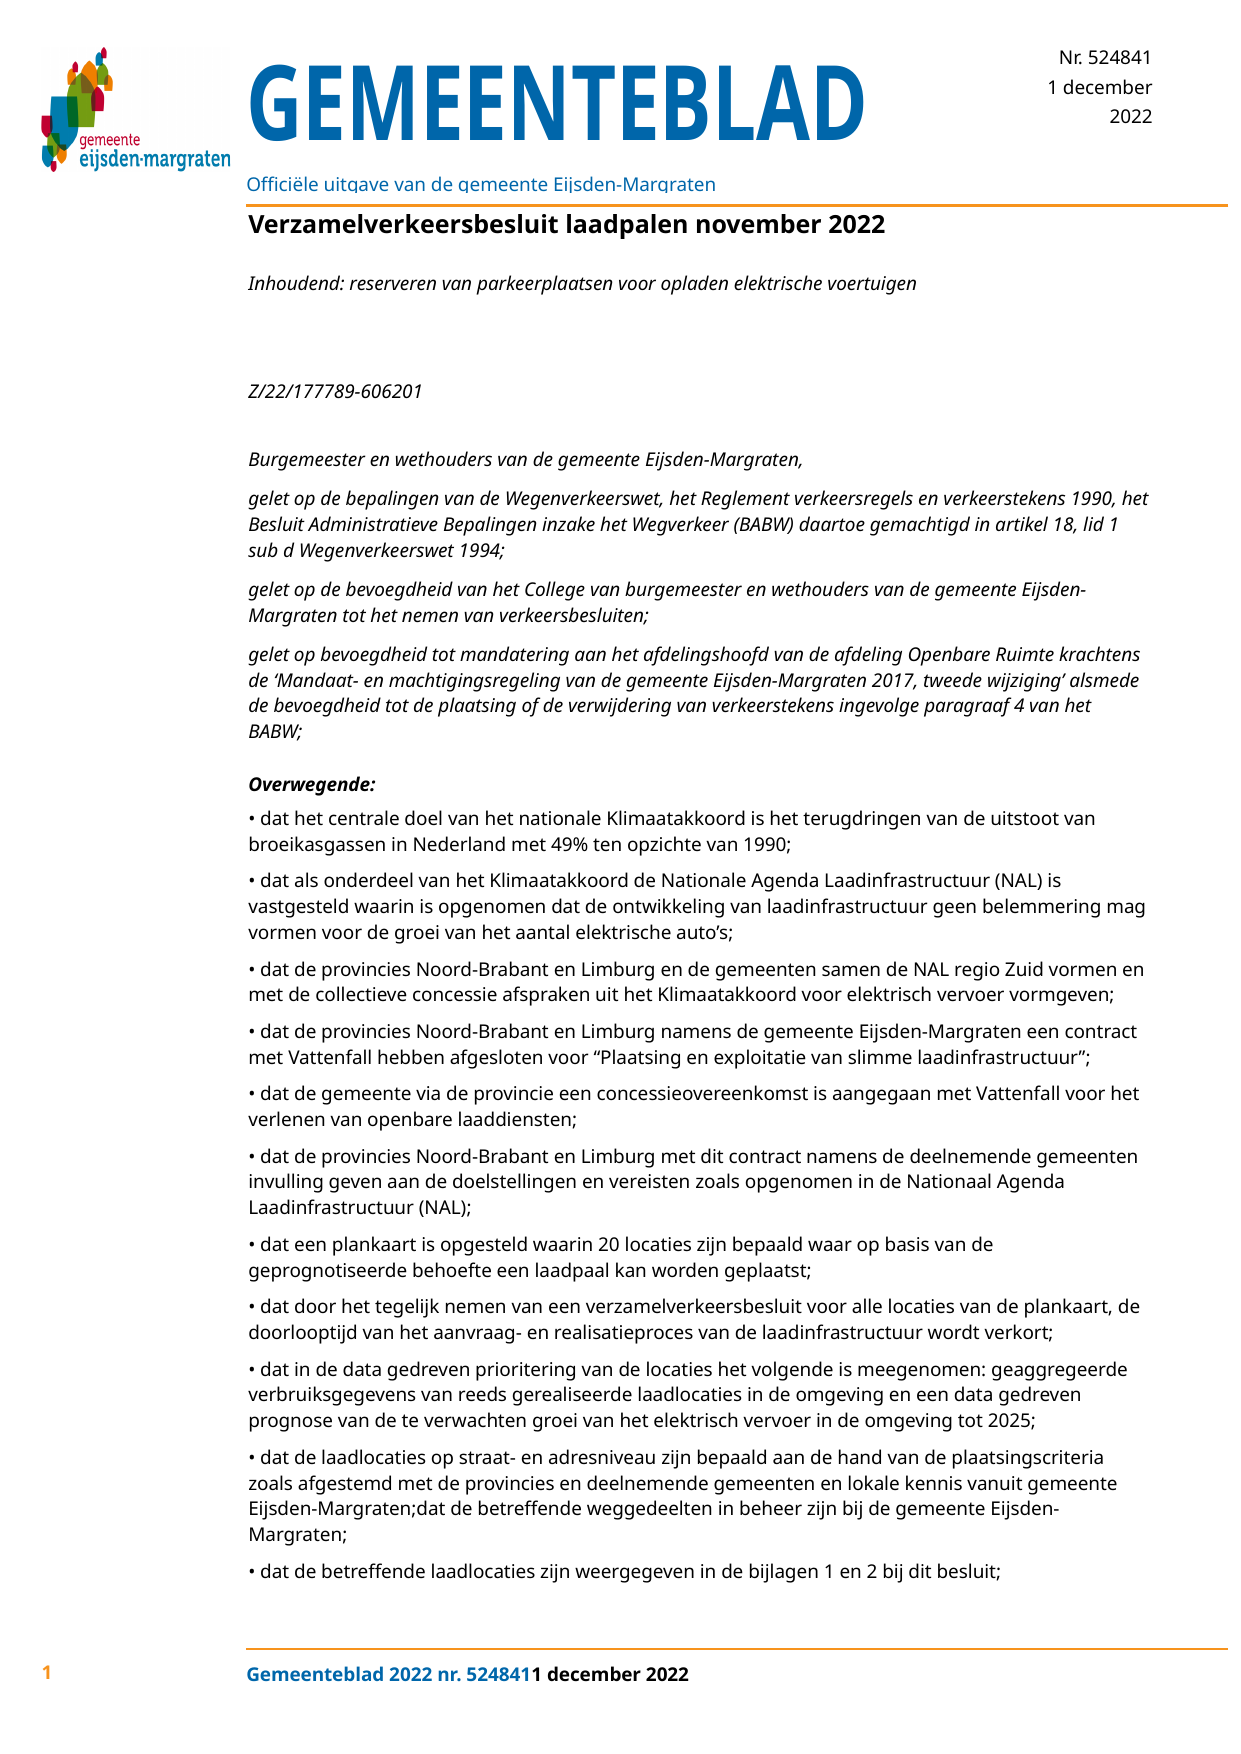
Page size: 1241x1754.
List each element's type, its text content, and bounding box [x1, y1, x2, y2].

text • dat door het tegelijk nemen van een verzamelverkeersbesluit voor alle locaties van de plankaart, de doorlooptijd van het aanvraag- en realisatieproces van de laadinfrastructuur wordt verkort; [248, 1293, 1152, 1345]
text • dat een plankaart is opgesteld waarin 20 locaties zijn bepaald waar op basis van de geprognotiseerde behoefte een laadpaal kan worden geplaatst; [248, 1231, 1152, 1282]
text • dat in de data gedreven prioritering van de locaties het volgende is meegenomen: geaggregeerde verbruiksgegevens van reeds gerealiseerde laadlocaties in de omgeving en een data gedreven prognose van de te verwachten groei van het elektrisch vervoer in de omgeving tot 2025; [248, 1356, 1152, 1433]
text • dat de provincies Noord-Brabant en Limburg met dit contract namens de deelnemende gemeenten invulling geven aan de doelstellingen en vereisten zoals opgenomen in de Nationaal Agenda Laadinfrastructuur (NAL); [248, 1143, 1152, 1220]
text Overwegende: [248, 771, 1152, 797]
text Burgemeester en wethouders van de gemeente Eijsden-Margraten, [248, 446, 1152, 472]
text Inhoudend: reserveren van parkeerplaatsen voor opladen elektrische voertuigen [248, 270, 1152, 296]
text • dat als onderdeel van het Klimaatakkoord de Nationale Agenda Laadinfrastructuur (NAL) is vastgesteld waarin is opgenomen dat de ontwikkeling van laadinfrastructuur geen belemmering mag vormen voor de groei van het aantal elektrische auto’s; [248, 868, 1152, 945]
text Verzamelverkeersbesluit laadpalen november 2022 [248, 207, 1152, 241]
text gelet op bevoegdheid tot mandatering aan het afdelingshoofd van de afdeling Openbare Ruimte krachtens de ‘Mandaat- en machtigingsregeling van de gemeente Eijsden-Margraten 2017, tweede wijziging’ alsmede de bevoegdheid tot de plaatsing of de verwijdering van verkeerstekens ingevolge paragraaf 4 van het BABW; [248, 641, 1152, 744]
text Z/22/177789-606201 [248, 378, 1152, 404]
text • dat het centrale doel van het nationale Klimaatakkoord is het terugdringen van de uitstoot van broeikasgassen in Nederland met 49% ten opzichte van 1990; [248, 805, 1152, 857]
text • dat de laadlocaties op straat- en adresniveau zijn bepaald aan de hand van de plaatsingscriteria zoals afgestemd met de provincies en deelnemende gemeenten en lokale kennis vanuit gemeente Eijsden-Margraten;dat de betreffende weggedeelten in beheer zijn bij de gemeente Eijsden-Margraten; [248, 1444, 1152, 1547]
text gelet op de bepalingen van de Wegenverkeerswet, het Reglement verkeersregels en verkeerstekens 1990, het Besluit Administratieve Bepalingen inzake het Wegverkeer (BABW) daartoe gemachtigd in artikel 18, lid 1 sub d Wegenverkeerswet 1994; [248, 485, 1152, 563]
text • dat de provincies Noord-Brabant en Limburg en de gemeenten samen de NAL regio Zuid vormen en met de collectieve concessie afspraken uit het Klimaatakkoord voor elektrisch vervoer vormgeven; [248, 956, 1152, 1007]
text • dat de betreffende laadlocaties zijn weergegeven in de bijlagen 1 en 2 bij dit besluit; [248, 1558, 1152, 1583]
text • dat de gemeente via de provincie een concessieovereenkomst is aangegaan met Vattenfall voor het verlenen van openbare laaddiensten; [248, 1081, 1152, 1132]
text gelet op de bevoegdheid van het College van burgemeester en wethouders van de gemeente Eijsden-Margraten tot het nemen van verkeersbesluiten; [248, 576, 1152, 628]
text • dat de provincies Noord-Brabant en Limburg namens de gemeente Eijsden-Margraten een contract met Vattenfall hebben afgesloten voor “Plaatsing en exploitatie van slimme laadinfrastructuur”; [248, 1018, 1152, 1069]
picture [41, 47, 231, 172]
